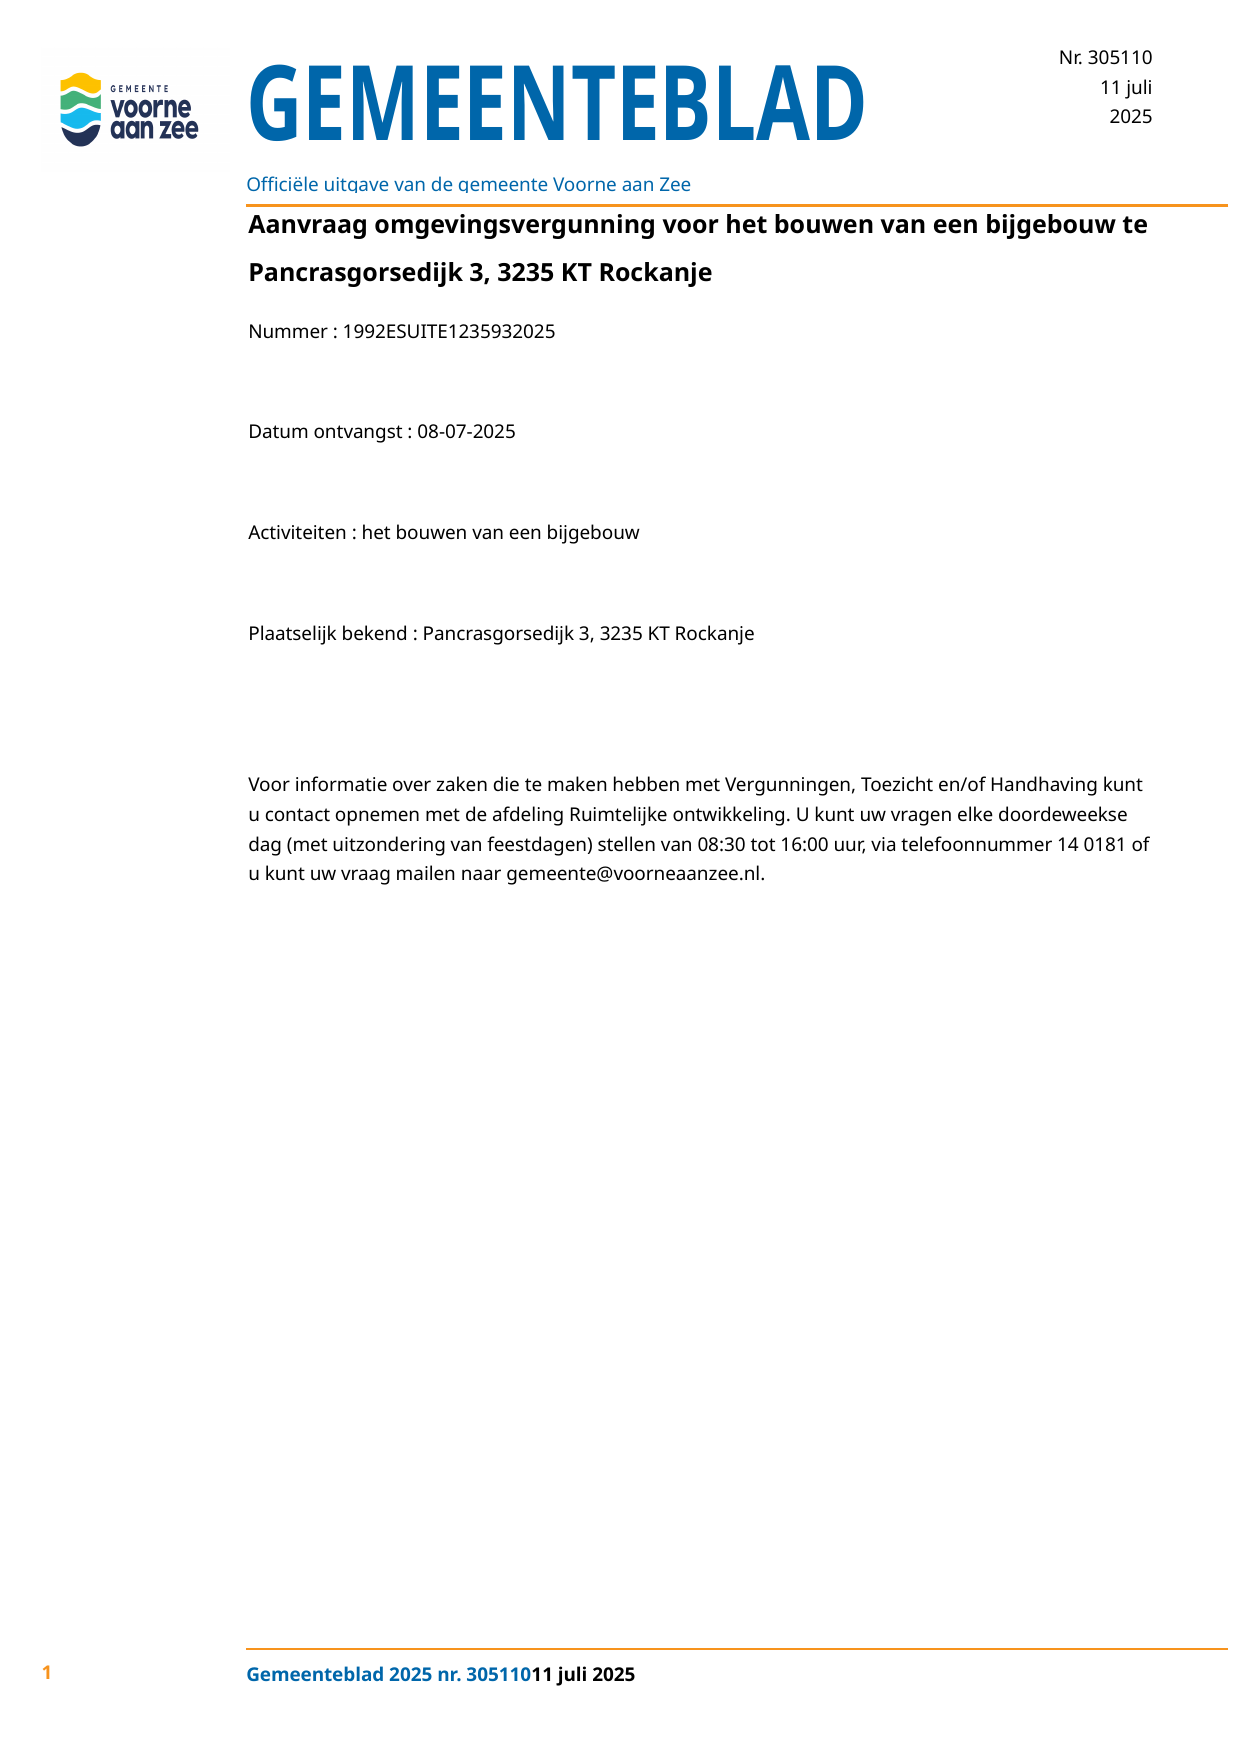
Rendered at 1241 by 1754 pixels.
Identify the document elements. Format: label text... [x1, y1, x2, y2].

text Nummer : 1992ESUITE1235932025 [248, 318, 1152, 344]
text Voor informatie over zaken die te maken hebben met Vergunningen, Toezicht en/of Handhaving kunt u contact opnemen met de afdeling Ruimtelijke ontwikkeling. U kunt uw vragen elke doordeweekse dag (met uitzondering van feestdagen) stellen van 08:30 tot 16:00 uur, via telefoonnummer 14 0181 of u kunt uw vraag mailen naar gemeente@voorneaanzee.nl. [248, 772, 1152, 886]
text Activiteiten : het bouwen van een bijgebouw [248, 519, 1152, 545]
picture [41, 47, 231, 172]
text Aanvraag omgevingsvergunning voor het bouwen van een bijgebouw te Pancrasgorsedijk 3, 3235 KT Rockanje [248, 207, 1152, 288]
text Plaatselijk bekend : Pancrasgorsedijk 3, 3235 KT Rockanje [248, 620, 1152, 646]
text Datum ontvangst : 08-07-2025 [248, 419, 1152, 444]
